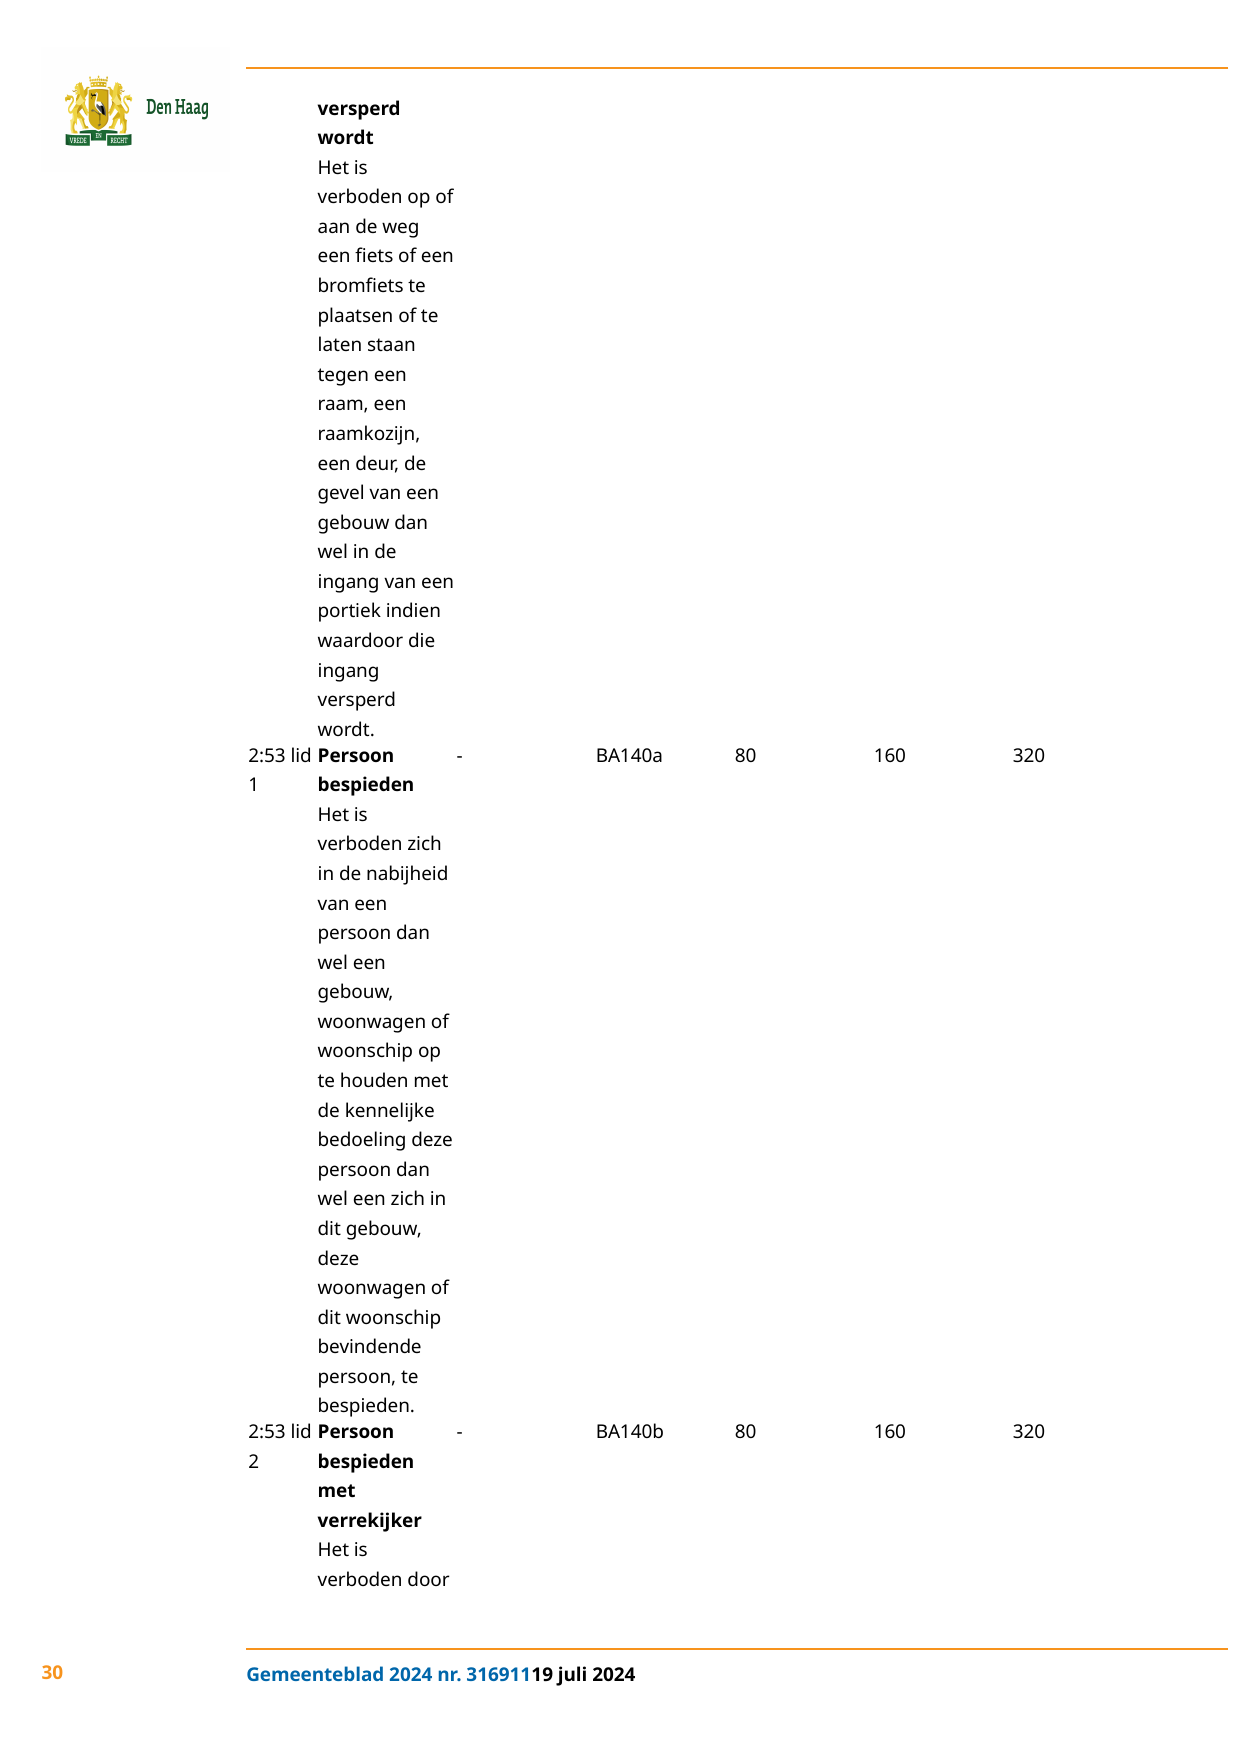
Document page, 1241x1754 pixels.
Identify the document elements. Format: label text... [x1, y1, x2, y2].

table_cell 2:53 lid 2 [248, 1418, 317, 1592]
table_cell [1013, 95, 1152, 742]
table_cell [596, 95, 734, 742]
table_cell Persoon bespieden met verrekijker Het is verboden door [318, 1418, 456, 1592]
table_cell 320 [1013, 742, 1152, 1418]
table_cell [735, 95, 873, 742]
table_cell 320 [1013, 1418, 1152, 1592]
table_cell - [456, 1418, 596, 1592]
table_cell 80 [735, 742, 873, 1418]
table_cell - [456, 95, 596, 742]
table_cell 2:53 lid 1 [248, 742, 317, 1418]
table_cell BA140b [596, 1418, 734, 1592]
table_cell 80 [735, 1418, 873, 1592]
table_cell BA140a [596, 742, 734, 1418]
picture [41, 47, 231, 172]
table_cell [874, 95, 1013, 742]
table_cell [248, 95, 317, 742]
table_cell versperd wordt Het is verboden op of aan de weg een fiets of een bromfiets te plaatsen of te laten staan tegen een raam, een raamkozijn, een deur, de gevel van een gebouw dan wel in de ingang van een portiek indien waardoor die ingang versperd wordt. [318, 95, 456, 742]
table_cell - [456, 742, 596, 1418]
table_cell 160 [874, 1418, 1013, 1592]
table_cell Persoon bespieden Het is verboden zich in de nabijheid van een persoon dan wel een gebouw, woonwagen of woonschip op te houden met de kennelijke bedoeling deze persoon dan wel een zich in dit gebouw, deze woonwagen of dit woonschip bevindende persoon, te bespieden. [318, 742, 456, 1418]
table_cell 160 [874, 742, 1013, 1418]
